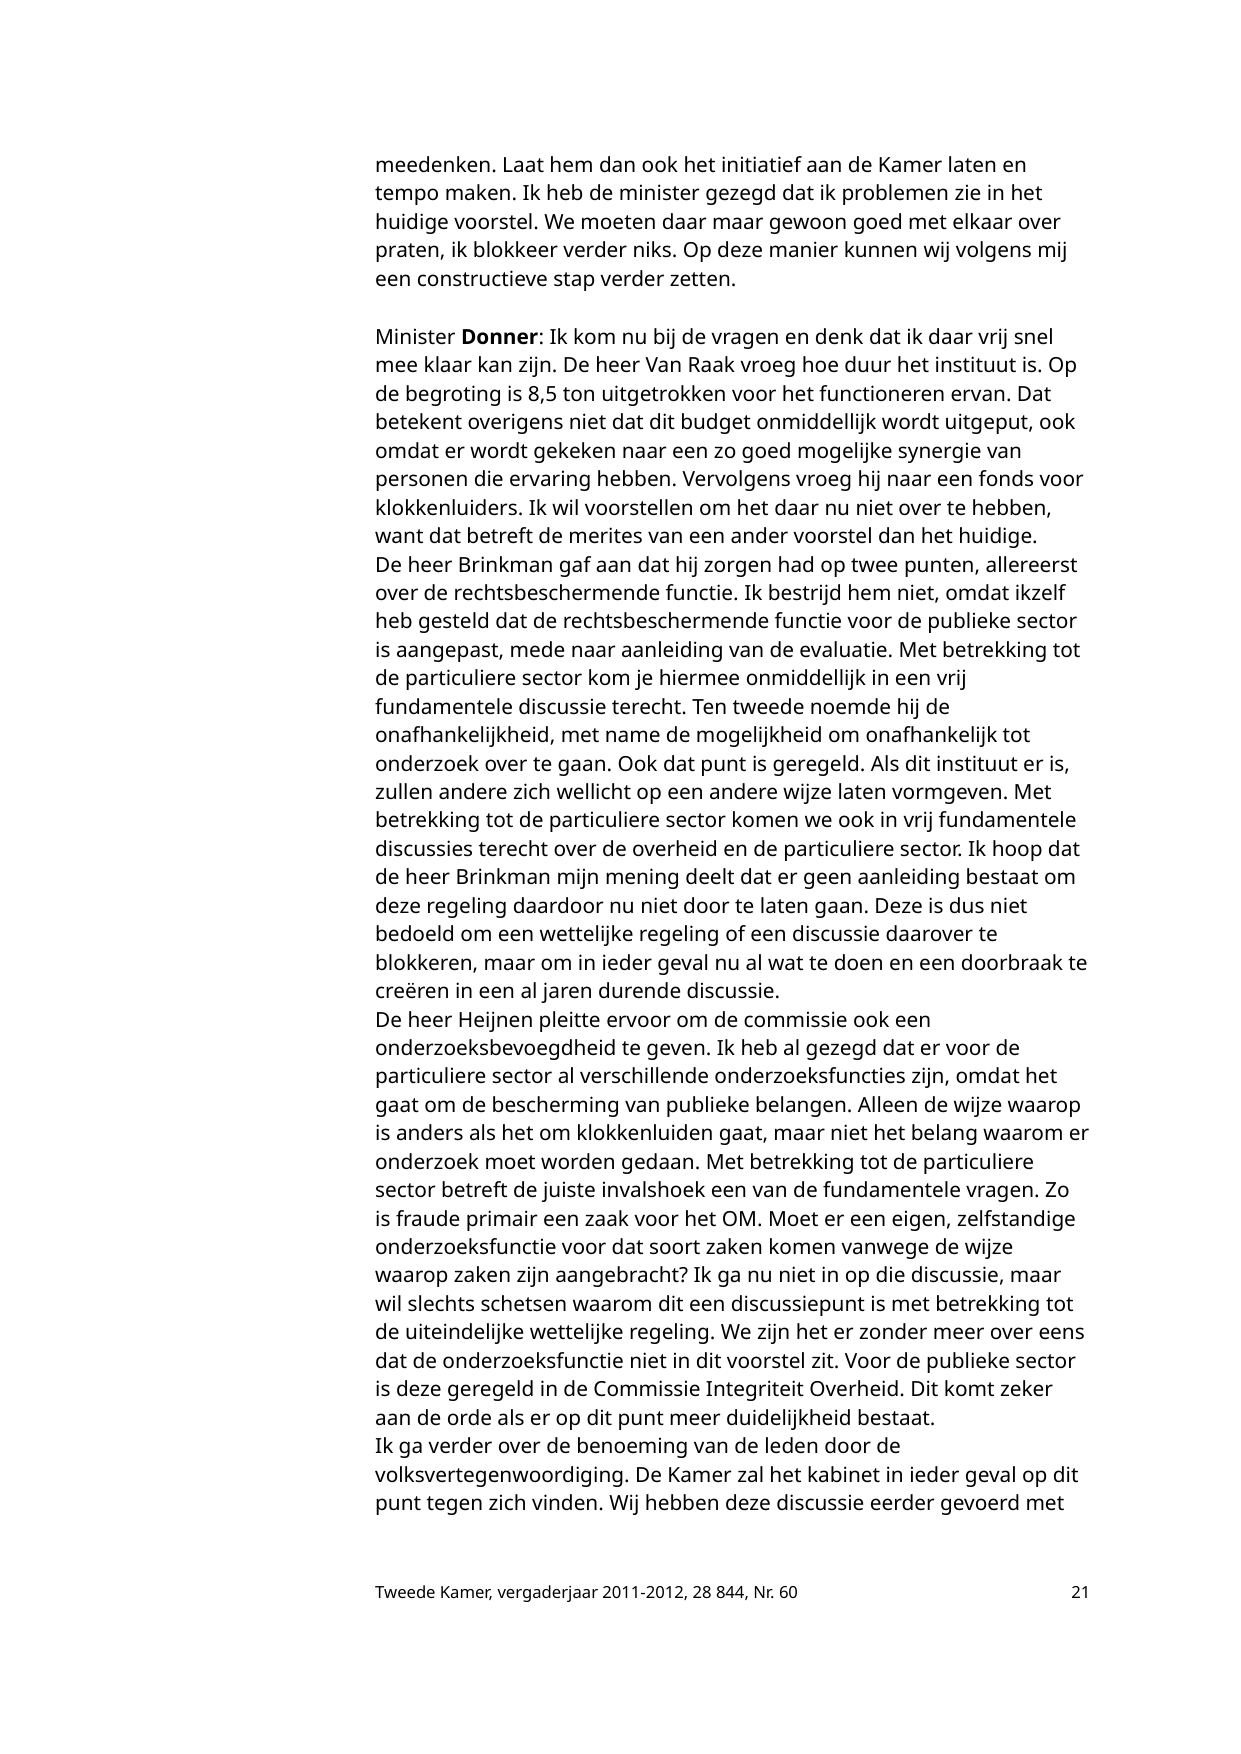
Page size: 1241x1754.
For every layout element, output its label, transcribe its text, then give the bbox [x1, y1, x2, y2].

text Ik ga verder over de benoeming van de leden door de volksvertegenwoordiging. De Kamer zal het kabinet in ieder geval op dit punt tegen zich vinden. Wij hebben deze discussie eerder gevoerd met [375, 1431, 1090, 1517]
text meedenken. Laat hem dan ook het initiatief aan de Kamer laten en tempo maken. Ik heb de minister gezegd dat ik problemen zie in het huidige voorstel. We moeten daar maar gewoon goed met elkaar over praten, ik blokkeer verder niks. Op deze manier kunnen wij volgens mij een constructieve stap verder zetten. [375, 150, 1090, 292]
text De heer Brinkman gaf aan dat hij zorgen had op twee punten, allereerst over de rechtsbeschermende functie. Ik bestrijd hem niet, omdat ikzelf heb gesteld dat de rechtsbeschermende functie voor de publieke sector is aangepast, mede naar aanleiding van de evaluatie. Met betrekking tot de particuliere sector kom je hiermee onmiddellijk in een vrij fundamentele discussie terecht. Ten tweede noemde hij de onafhankelijkheid, met name de mogelijkheid om onafhankelijk tot onderzoek over te gaan. Ook dat punt is geregeld. Als dit instituut er is, zullen andere zich wellicht op een andere wijze laten vormgeven. Met betrekking tot de particuliere sector komen we ook in vrij fundamentele discussies terecht over de overheid en de particuliere sector. Ik hoop dat de heer Brinkman mijn mening deelt dat er geen aanleiding bestaat om deze regeling daardoor nu niet door te laten gaan. Deze is dus niet bedoeld om een wettelijke regeling of een discussie daarover te blokkeren, maar om in ieder geval nu al wat te doen en een doorbraak te creëren in een al jaren durende discussie. [375, 550, 1090, 1005]
text De heer Heijnen pleitte ervoor om de commissie ook een onderzoeksbevoegdheid te geven. Ik heb al gezegd dat er voor de particuliere sector al verschillende onderzoeksfuncties zijn, omdat het gaat om de bescherming van publieke belangen. Alleen de wijze waarop is anders als het om klokkenluiden gaat, maar niet het belang waarom er onderzoek moet worden gedaan. Met betrekking tot de particuliere sector betreft de juiste invalshoek een van de fundamentele vragen. Zo is fraude primair een zaak voor het OM. Moet er een eigen, zelfstandige onderzoeksfunctie voor dat soort zaken komen vanwege de wijze waarop zaken zijn aangebracht? Ik ga nu niet in op die discussie, maar wil slechts schetsen waarom dit een discussiepunt is met betrekking tot de uiteindelijke wettelijke regeling. We zijn het er zonder meer over eens dat de onderzoeksfunctie niet in dit voorstel zit. Voor de publieke sector is deze geregeld in de Commissie Integriteit Overheid. Dit komt zeker aan de orde als er op dit punt meer duidelijkheid bestaat. [375, 1005, 1090, 1431]
text Minister Donner: Ik kom nu bij de vragen en denk dat ik daar vrij snel mee klaar kan zijn. De heer Van Raak vroeg hoe duur het instituut is. Op de begroting is 8,5 ton uitgetrokken voor het functioneren ervan. Dat betekent overigens niet dat dit budget onmiddellijk wordt uitgeput, ook omdat er wordt gekeken naar een zo goed mogelijke synergie van personen die ervaring hebben. Vervolgens vroeg hij naar een fonds voor klokkenluiders. Ik wil voorstellen om het daar nu niet over te hebben, want dat betreft de merites van een ander voorstel dan het huidige. [375, 322, 1090, 550]
